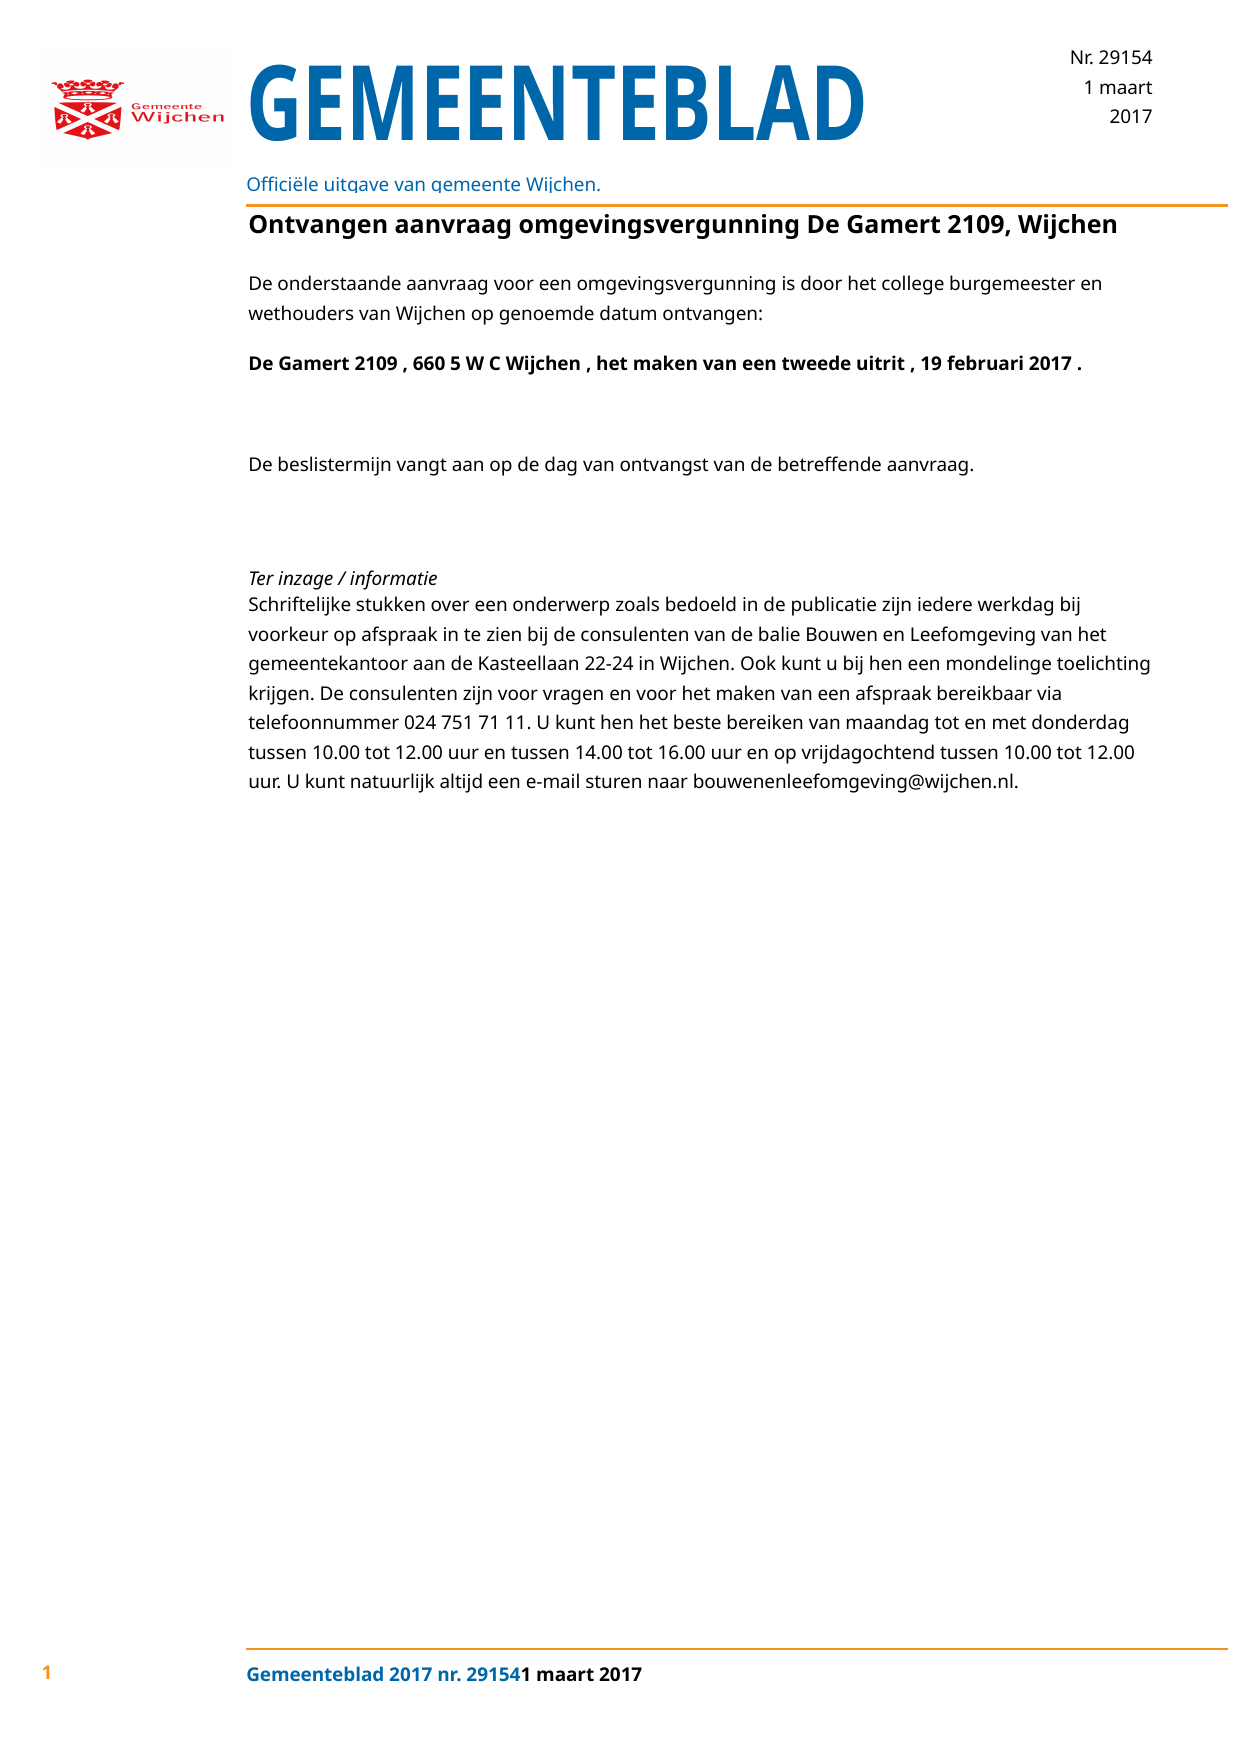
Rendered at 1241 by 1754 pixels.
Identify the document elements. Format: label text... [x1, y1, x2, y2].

picture [41, 47, 231, 172]
text Schriftelijke stukken over een onderwerp zoals bedoeld in de publicatie zijn iedere werkdag bij voorkeur op afspraak in te zien bij de consulenten van de balie Bouwen en Leefomgeving van het gemeentekantoor aan de Kasteellaan 22-24 in Wijchen. Ook kunt u bij hen een mondelinge toelichting krijgen. De consulenten zijn voor vragen en voor het maken van een afspraak bereikbaar via telefoonnummer 024 751 71 11. U kunt hen het beste bereiken van maandag tot en met donderdag tussen 10.00 tot 12.00 uur en tussen 14.00 tot 16.00 uur en op vrijdagochtend tussen 10.00 tot 12.00 uur. U kunt natuurlijk altijd een e-mail sturen naar bouwenenleefomgeving@wijchen.nl. [248, 591, 1152, 794]
text Ontvangen aanvraag omgevingsvergunning De Gamert 2109, Wijchen [248, 207, 1152, 241]
text Ter inzage / informatie [248, 566, 1152, 591]
text De onderstaande aanvraag voor een omgevingsvergunning is door het college burgemeester en wethouders van Wijchen op genoemde datum ontvangen: [248, 270, 1152, 326]
text De beslistermijn vangt aan op de dag van ontvangst van de betreffende aanvraag. [248, 451, 1152, 477]
text De Gamert 2109 , 660 5 W C Wijchen , het maken van een tweede uitrit , 19 februari 2017 . [248, 350, 1152, 376]
